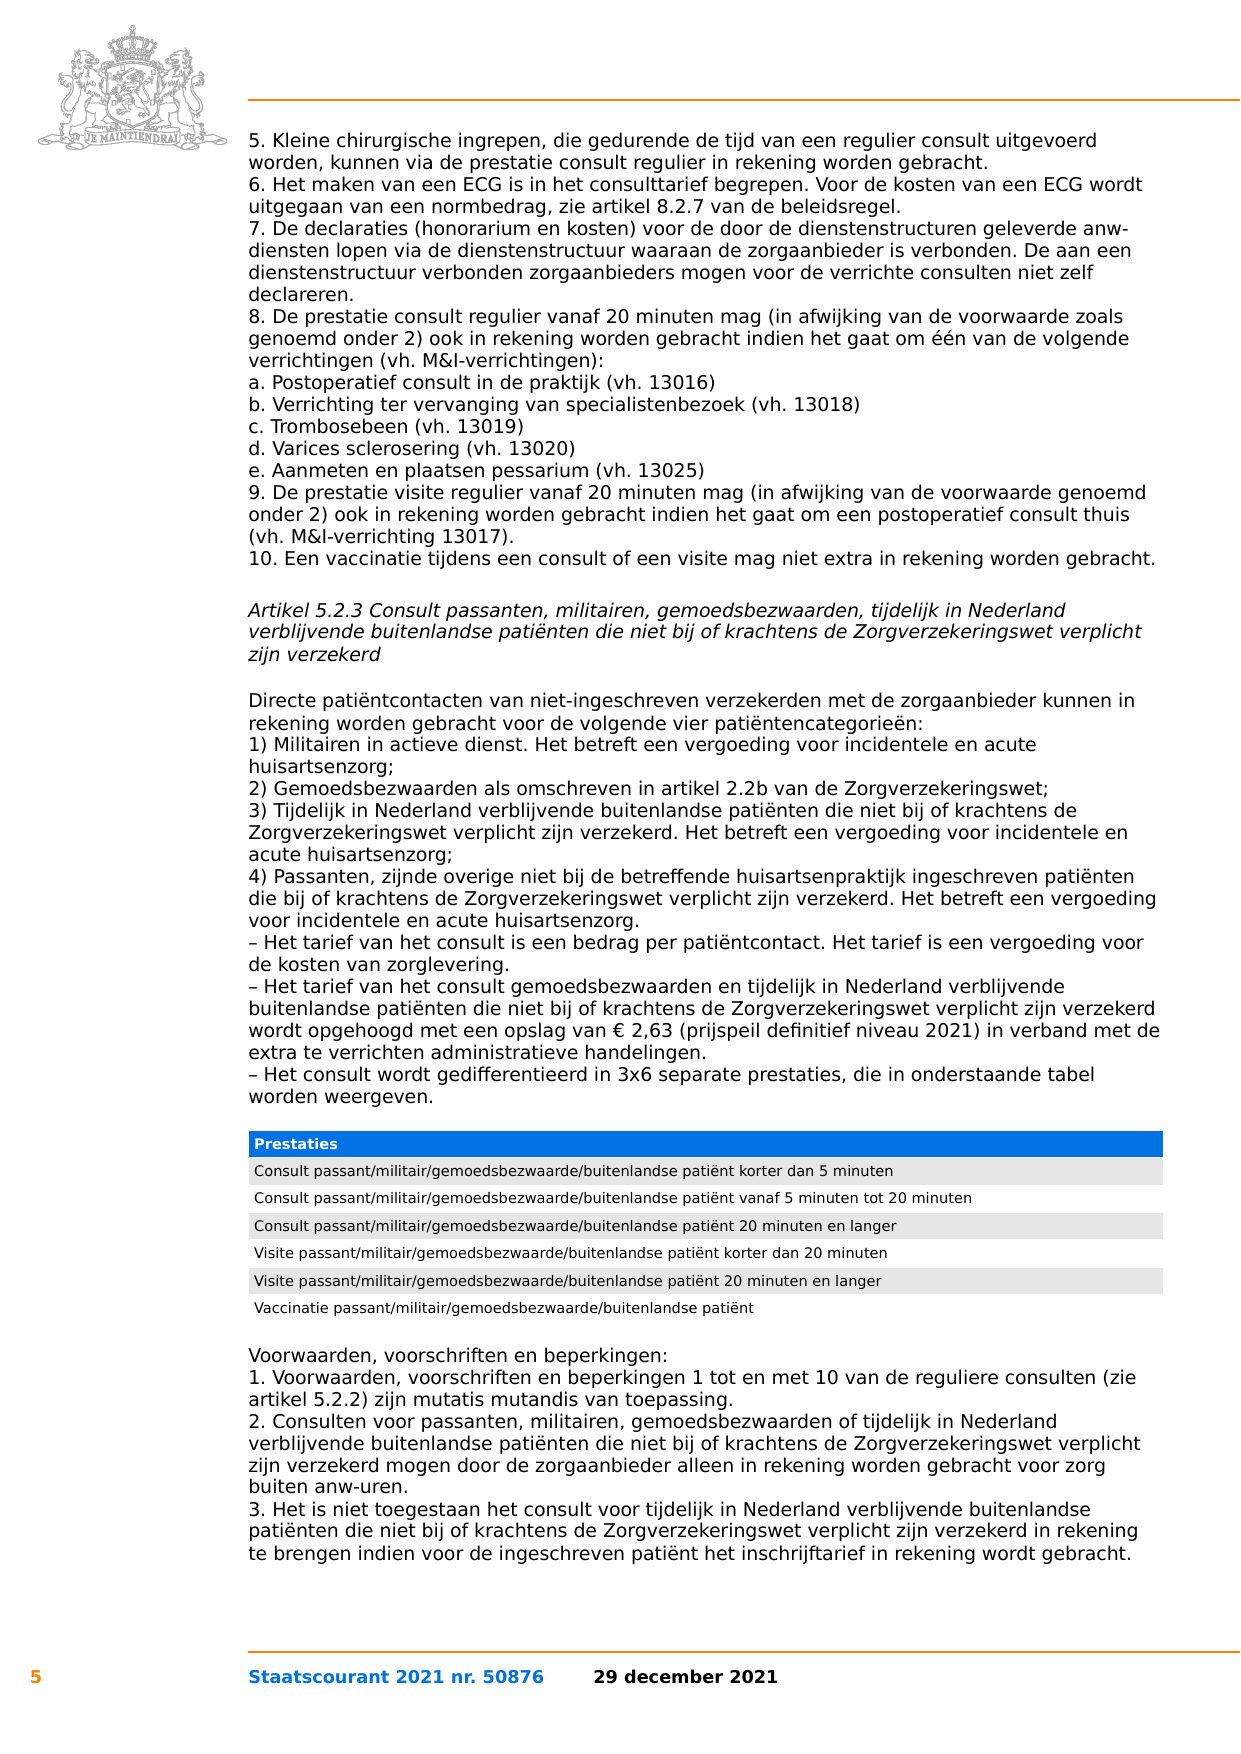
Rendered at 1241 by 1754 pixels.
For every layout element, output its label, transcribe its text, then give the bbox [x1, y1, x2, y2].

table_header Prestaties [249, 1131, 1163, 1157]
table_cell Visite passant/militair/gemoedsbezwaarde/buitenlandse patiënt 20 minuten en langer [249, 1268, 1163, 1294]
text 2) Gemoedsbezwaarden als omschreven in artikel 2.2b van de Zorgverzekeringswet; [248, 778, 1163, 800]
text 10. Een vaccinatie tijdens een consult of een visite mag niet extra in rekening worden gebracht. [248, 547, 1163, 569]
text c. Trombosebeen (vh. 13019) [248, 416, 1163, 438]
text 8. De prestatie consult regulier vanaf 20 minuten mag (in afwijking van de voorwaarde zoals genoemd onder 2) ook in rekening worden gebracht indien het gaat om één van de volgende verrichtingen (vh. M&I-verrichtingen): [248, 306, 1163, 372]
text – Het consult wordt gedifferentieerd in 3x6 separate prestaties, die in onderstaande tabel worden weergeven. [248, 1064, 1163, 1108]
text b. Verrichting ter vervanging van specialistenbezoek (vh. 13018) [248, 394, 1163, 416]
table_cell Consult passant/militair/gemoedsbezwaarde/buitenlandse patiënt 20 minuten en langer [249, 1213, 1163, 1239]
text 1. Voorwaarden, voorschriften en beperkingen 1 tot en met 10 van de reguliere consulten (zie artikel 5.2.2) zijn mutatis mutandis van toepassing. [248, 1367, 1163, 1411]
text 1) Militairen in actieve dienst. Het betreft een vergoeding voor incidentele en acute huisartsenzorg; [248, 734, 1163, 778]
picture [38, 25, 227, 150]
text 6. Het maken van een ECG is in het consulttarief begrepen. Voor de kosten van een ECG wordt uitgegaan van een normbedrag, zie artikel 8.2.7 van de beleidsregel. [248, 174, 1163, 218]
subtitle Artikel 5.2.3 Consult passanten, militairen, gemoedsbezwaarden, tijdelijk in Nederland verblijvende buitenlandse patiënten die niet bij of krachtens de Zorgverzekeringswet verplicht zijn verzekerd [248, 599, 1163, 665]
text – Het tarief van het consult is een bedrag per patiëntcontact. Het tarief is een vergoeding voor de kosten van zorglevering. [248, 932, 1163, 976]
text Directe patiëntcontacten van niet-ingeschreven verzekerden met de zorgaanbieder kunnen in rekening worden gebracht voor de volgende vier patiëntencategorieën: [248, 690, 1163, 734]
text 9. De prestatie visite regulier vanaf 20 minuten mag (in afwijking van de voorwaarde genoemd onder 2) ook in rekening worden gebracht indien het gaat om een postoperatief consult thuis (vh. M&I-verrichting 13017). [248, 482, 1163, 547]
text 2. Consulten voor passanten, militairen, gemoedsbezwaarden of tijdelijk in Nederland verblijvende buitenlandse patiënten die niet bij of krachtens de Zorgverzekeringswet verplicht zijn verzekerd mogen door de zorgaanbieder alleen in rekening worden gebracht voor zorg buiten anw-uren. [248, 1411, 1163, 1498]
table_cell Consult passant/militair/gemoedsbezwaarde/buitenlandse patiënt korter dan 5 minuten [249, 1158, 1163, 1185]
text d. Varices sclerosering (vh. 13020) [248, 438, 1163, 459]
text 4) Passanten, zijnde overige niet bij de betreffende huisartsenpraktijk ingeschreven patiënten die bij of krachtens de Zorgverzekeringswet verplicht zijn verzekerd. Het betreft een vergoeding voor incidentele en acute huisartsenzorg. [248, 866, 1163, 932]
text – Het tarief van het consult gemoedsbezwaarden en tijdelijk in Nederland verblijvende buitenlandse patiënten die niet bij of krachtens de Zorgverzekeringswet verplicht zijn verzekerd wordt opgehoogd met een opslag van € 2,63 (prijspeil definitief niveau 2021) in verband met de extra te verrichten administratieve handelingen. [248, 976, 1163, 1064]
text 7. De declaraties (honorarium en kosten) voor de door de dienstenstructuren geleverde anw-diensten lopen via de dienstenstructuur waaraan de zorgaanbieder is verbonden. De aan een dienstenstructuur verbonden zorgaanbieders mogen voor de verrichte consulten niet zelf declareren. [248, 218, 1163, 306]
text 3. Het is niet toegestaan het consult voor tijdelijk in Nederland verblijvende buitenlandse patiënten die niet bij of krachtens de Zorgverzekeringswet verplicht zijn verzekerd in rekening te brengen indien voor de ingeschreven patiënt het inschrijftarief in rekening wordt gebracht. [248, 1498, 1163, 1564]
text e. Aanmeten en plaatsen pessarium (vh. 13025) [248, 459, 1163, 482]
table_cell Visite passant/militair/gemoedsbezwaarde/buitenlandse patiënt korter dan 20 minuten [249, 1241, 1163, 1267]
table_cell Vaccinatie passant/militair/gemoedsbezwaarde/buitenlandse patiënt [249, 1295, 1163, 1322]
text 3) Tijdelijk in Nederland verblijvende buitenlandse patiënten die niet bij of krachtens de Zorgverzekeringswet verplicht zijn verzekerd. Het betreft een vergoeding voor incidentele en acute huisartsenzorg; [248, 800, 1163, 866]
text 5. Kleine chirurgische ingrepen, die gedurende de tijd van een regulier consult uitgevoerd worden, kunnen via de prestatie consult regulier in rekening worden gebracht. [248, 130, 1163, 174]
text a. Postoperatief consult in de praktijk (vh. 13016) [248, 372, 1163, 394]
text Voorwaarden, voorschriften en beperkingen: [248, 1344, 1163, 1367]
table_cell Consult passant/militair/gemoedsbezwaarde/buitenlandse patiënt vanaf 5 minuten tot 20 minuten [249, 1186, 1163, 1212]
